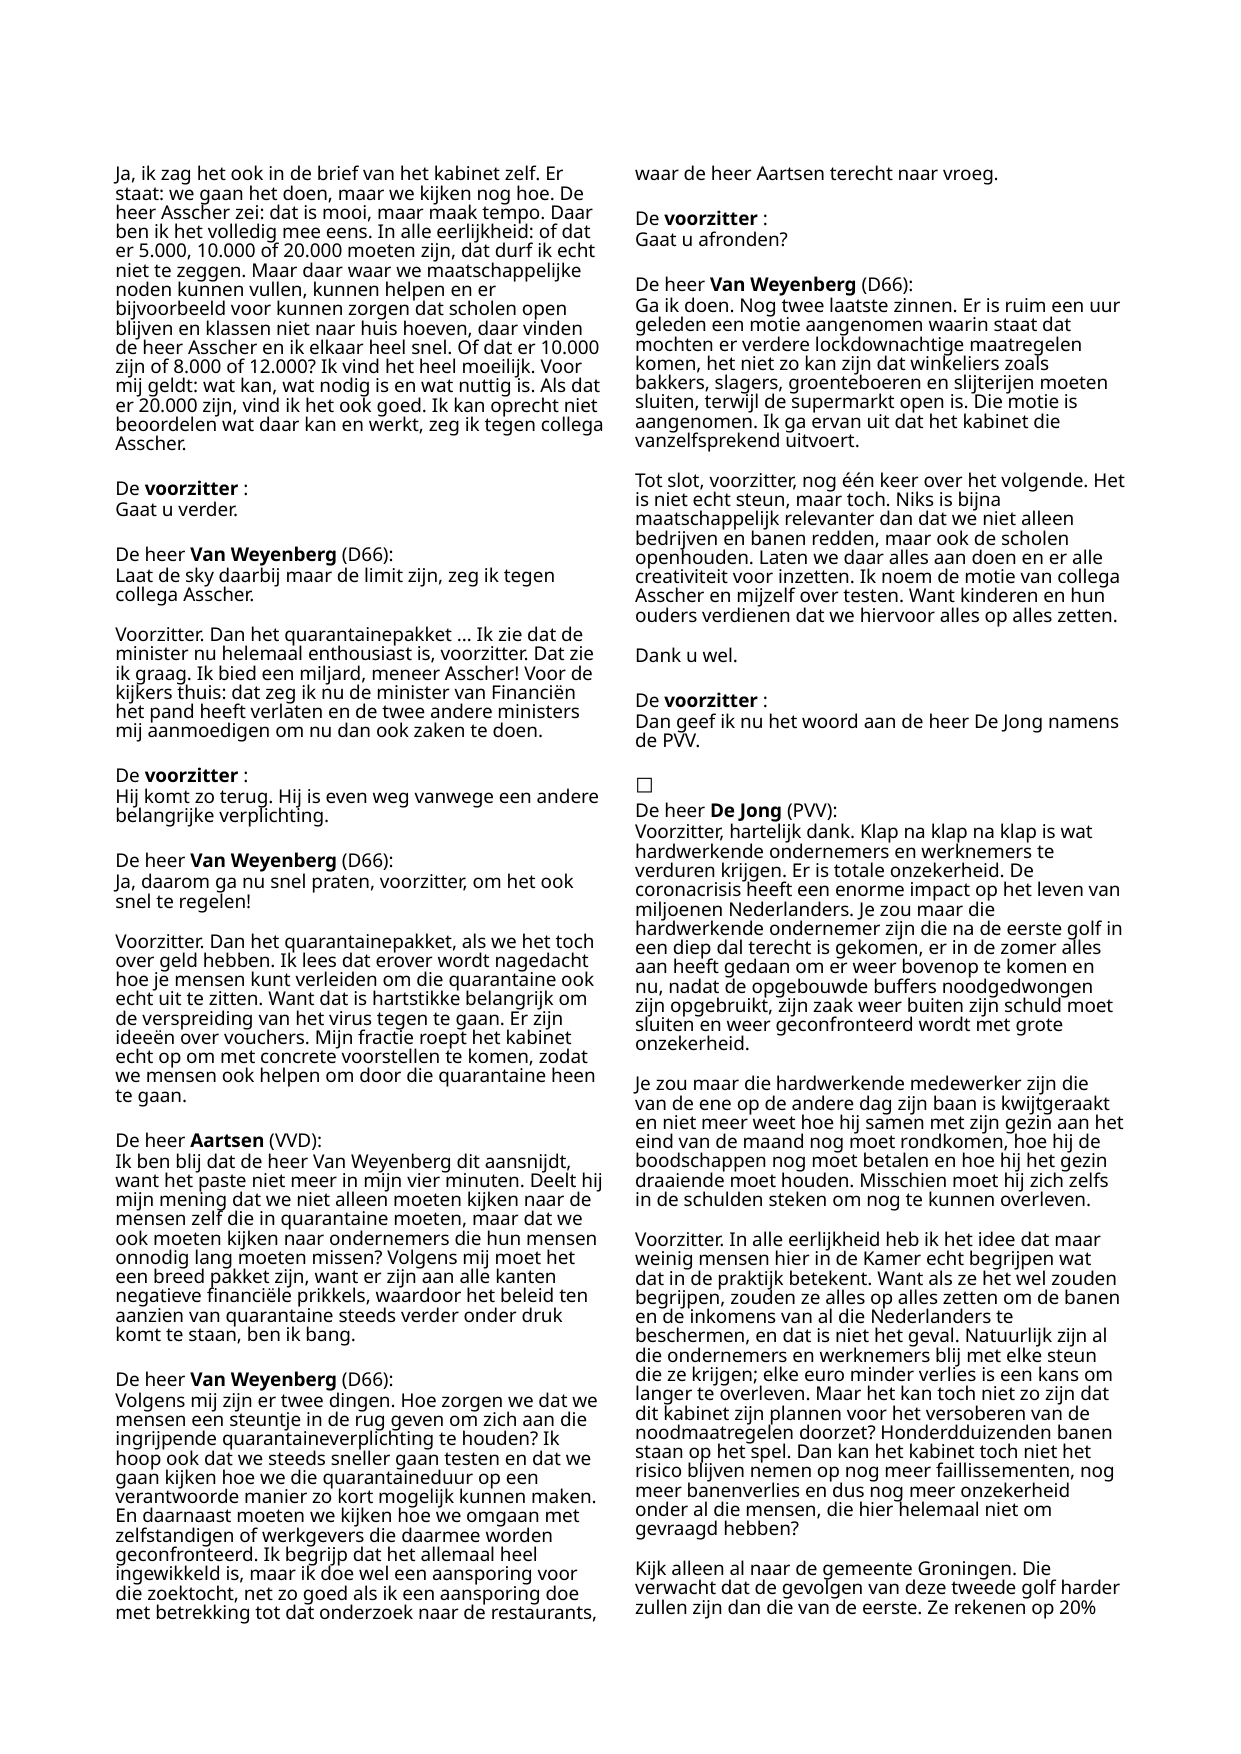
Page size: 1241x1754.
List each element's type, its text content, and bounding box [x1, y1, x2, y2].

text De heer De Jong (PVV): [635, 798, 1125, 823]
text De heer Van Weyenberg (D66): [115, 1366, 605, 1392]
text Voorzitter. In alle eerlijkheid heb ik het idee dat maar weinig mensen hier in de Kamer echt begrijpen wat dat in de praktijk betekent. Want als ze het wel zouden begrijpen, zouden ze alles op alles zetten om de banen en de inkomens van al die Nederlanders te beschermen, en dat is niet het geval. Natuurlijk zijn al die ondernemers en werknemers blij met elke steun die ze krijgen; elke euro minder verlies is een kans om langer te overleven. Maar het kan toch niet zo zijn dat dit kabinet zijn plannen voor het versoberen van de noodmaatregelen doorzet? Honderdduizenden banen staan op het spel. Dan kan het kabinet toch niet het risico blijven nemen op nog meer faillissementen, nog meer banenverlies en dus nog meer onzekerheid onder al die mensen, die hier helemaal niet om gevraagd hebben? [635, 1231, 1125, 1539]
text Ik ben blij dat de heer Van Weyenberg dit aansnijdt, want het paste niet meer in mijn vier minuten. Deelt hij mijn mening dat we niet alleen moeten kijken naar de mensen zelf die in quarantaine moeten, maar dat we ook moeten kijken naar ondernemers die hun mensen onnodig lang moeten missen? Volgens mij moet het een breed pakket zijn, want er zijn aan alle kanten negatieve financiële prikkels, waardoor het beleid ten aanzien van quarantaine steeds verder onder druk komt te staan, ben ik bang. [115, 1153, 605, 1345]
text De voorzitter : [115, 475, 605, 501]
text Laat de sky daarbij maar de limit zijn, zeg ik tegen collega Asscher. [115, 567, 605, 605]
text De heer Aartsen (VVD): [115, 1127, 605, 1153]
text De heer Van Weyenberg (D66): [115, 541, 605, 567]
text De heer Van Weyenberg (D66): [635, 271, 1125, 297]
text De heer Van Weyenberg (D66): [115, 848, 605, 873]
text Gaat u verder. [115, 501, 605, 520]
text Ga ik doen. Nog twee laatste zinnen. Er is ruim een uur geleden een motie aangenomen waarin staat dat mochten er verdere lockdownachtige maatregelen komen, het niet zo kan zijn dat winkeliers zoals bakkers, slagers, groenteboeren en slijterijen moeten sluiten, terwijl de supermarkt open is. Die motie is aangenomen. Ik ga ervan uit dat het kabinet die vanzelfsprekend uitvoert. [635, 297, 1125, 451]
text De voorzitter : [635, 205, 1125, 231]
text Hij komt zo terug. Hij is even weg vanwege een andere belangrijke verplichting. [115, 788, 605, 827]
text De voorzitter : [635, 687, 1125, 713]
text waar de heer Aartsen terecht naar vroeg. [635, 165, 1125, 184]
text Gaat u afronden? [635, 231, 1125, 250]
text Dan geef ik nu het woord aan de heer De Jong namens de PVV. [635, 713, 1125, 751]
text Dank u wel. [635, 647, 1125, 666]
text Voorzitter. Dan het quarantainepakket … Ik zie dat de minister nu helemaal enthousiast is, voorzitter. Dat zie ik graag. Ik bied een miljard, meneer Asscher! Voor de kijkers thuis: dat zeg ik nu de minister van Financiën het pand heeft verlaten en de twee andere ministers mij aanmoedigen om nu dan ook zaken te doen. [115, 626, 605, 742]
text Je zou maar die hardwerkende medewerker zijn die van de ene op de andere dag zijn baan is kwijtgeraakt en niet meer weet hoe hij samen met zijn gezin aan het eind van de maand nog moet rondkomen, hoe hij de boodschappen nog moet betalen en hoe hij het gezin draaiende moet houden. Misschien moet hij zich zelfs in de schulden steken om nog te kunnen overleven. [635, 1075, 1125, 1210]
text Ja, daarom ga nu snel praten, voorzitter, om het ook snel te regelen! [115, 873, 605, 912]
text Voorzitter. Dan het quarantainepakket, als we het toch over geld hebben. Ik lees dat erover wordt nagedacht hoe je mensen kunt verleiden om die quarantaine ook echt uit te zitten. Want dat is hartstikke belangrijk om de verspreiding van het virus tegen te gaan. Er zijn ideeën over vouchers. Mijn fractie roept het kabinet echt op om met concrete voorstellen te komen, zodat we mensen ook helpen om door die quarantaine heen te gaan. [115, 933, 605, 1106]
text Tot slot, voorzitter, nog één keer over het volgende. Het is niet echt steun, maar toch. Niks is bijna maatschappelijk relevanter dan dat we niet alleen bedrijven en banen redden, maar ook de scholen openhouden. Laten we daar alles aan doen en er alle creativiteit voor inzetten. Ik noem de motie van collega Asscher en mijzelf over testen. Want kinderen en hun ouders verdienen dat we hiervoor alles op alles zetten. [635, 472, 1125, 626]
text De voorzitter : [115, 762, 605, 788]
text ⬜ [635, 772, 1125, 798]
text Ja, ik zag het ook in de brief van het kabinet zelf. Er staat: we gaan het doen, maar we kijken nog hoe. De heer Asscher zei: dat is mooi, maar maak tempo. Daar ben ik het volledig mee eens. In alle eerlijkheid: of dat er 5.000, 10.000 of 20.000 moeten zijn, dat durf ik echt niet te zeggen. Maar daar waar we maatschappelijke noden kunnen vullen, kunnen helpen en er bijvoorbeeld voor kunnen zorgen dat scholen open blijven en klassen niet naar huis hoeven, daar vinden de heer Asscher en ik elkaar heel snel. Of dat er 10.000 zijn of 8.000 of 12.000? Ik vind het heel moeilijk. Voor mij geldt: wat kan, wat nodig is en wat nuttig is. Als dat er 20.000 zijn, vind ik het ook goed. Ik kan oprecht niet beoordelen wat daar kan en werkt, zeg ik tegen collega Asscher. [115, 165, 605, 454]
text Kijk alleen al naar de gemeente Groningen. Die verwacht dat de gevolgen van deze tweede golf harder zullen zijn dan die van de eerste. Ze rekenen op 20% [635, 1560, 1125, 1618]
text Volgens mij zijn er twee dingen. Hoe zorgen we dat we mensen een steuntje in de rug geven om zich aan die ingrijpende quarantaineverplichting te houden? Ik hoop ook dat we steeds sneller gaan testen en dat we gaan kijken hoe we die quarantaineduur op een verantwoorde manier zo kort mogelijk kunnen maken. En daarnaast moeten we kijken hoe we omgaan met zelfstandigen of werkgevers die daarmee worden geconfronteerd. Ik begrijp dat het allemaal heel ingewikkeld is, maar ik doe wel een aansporing voor die zoektocht, net zo goed als ik een aansporing doe met betrekking tot dat onderzoek naar de restaurants, [115, 1392, 605, 1623]
text Voorzitter, hartelijk dank. Klap na klap na klap is wat hardwerkende ondernemers en werknemers te verduren krijgen. Er is totale onzekerheid. De coronacrisis heeft een enorme impact op het leven van miljoenen Nederlanders. Je zou maar die hardwerkende ondernemer zijn die na de eerste golf in een diep dal terecht is gekomen, er in de zomer alles aan heeft gedaan om er weer bovenop te komen en nu, nadat de opgebouwde buffers noodgedwongen zijn opgebruikt, zijn zaak weer buiten zijn schuld moet sluiten en weer geconfronteerd wordt met grote onzekerheid. [635, 823, 1125, 1055]
